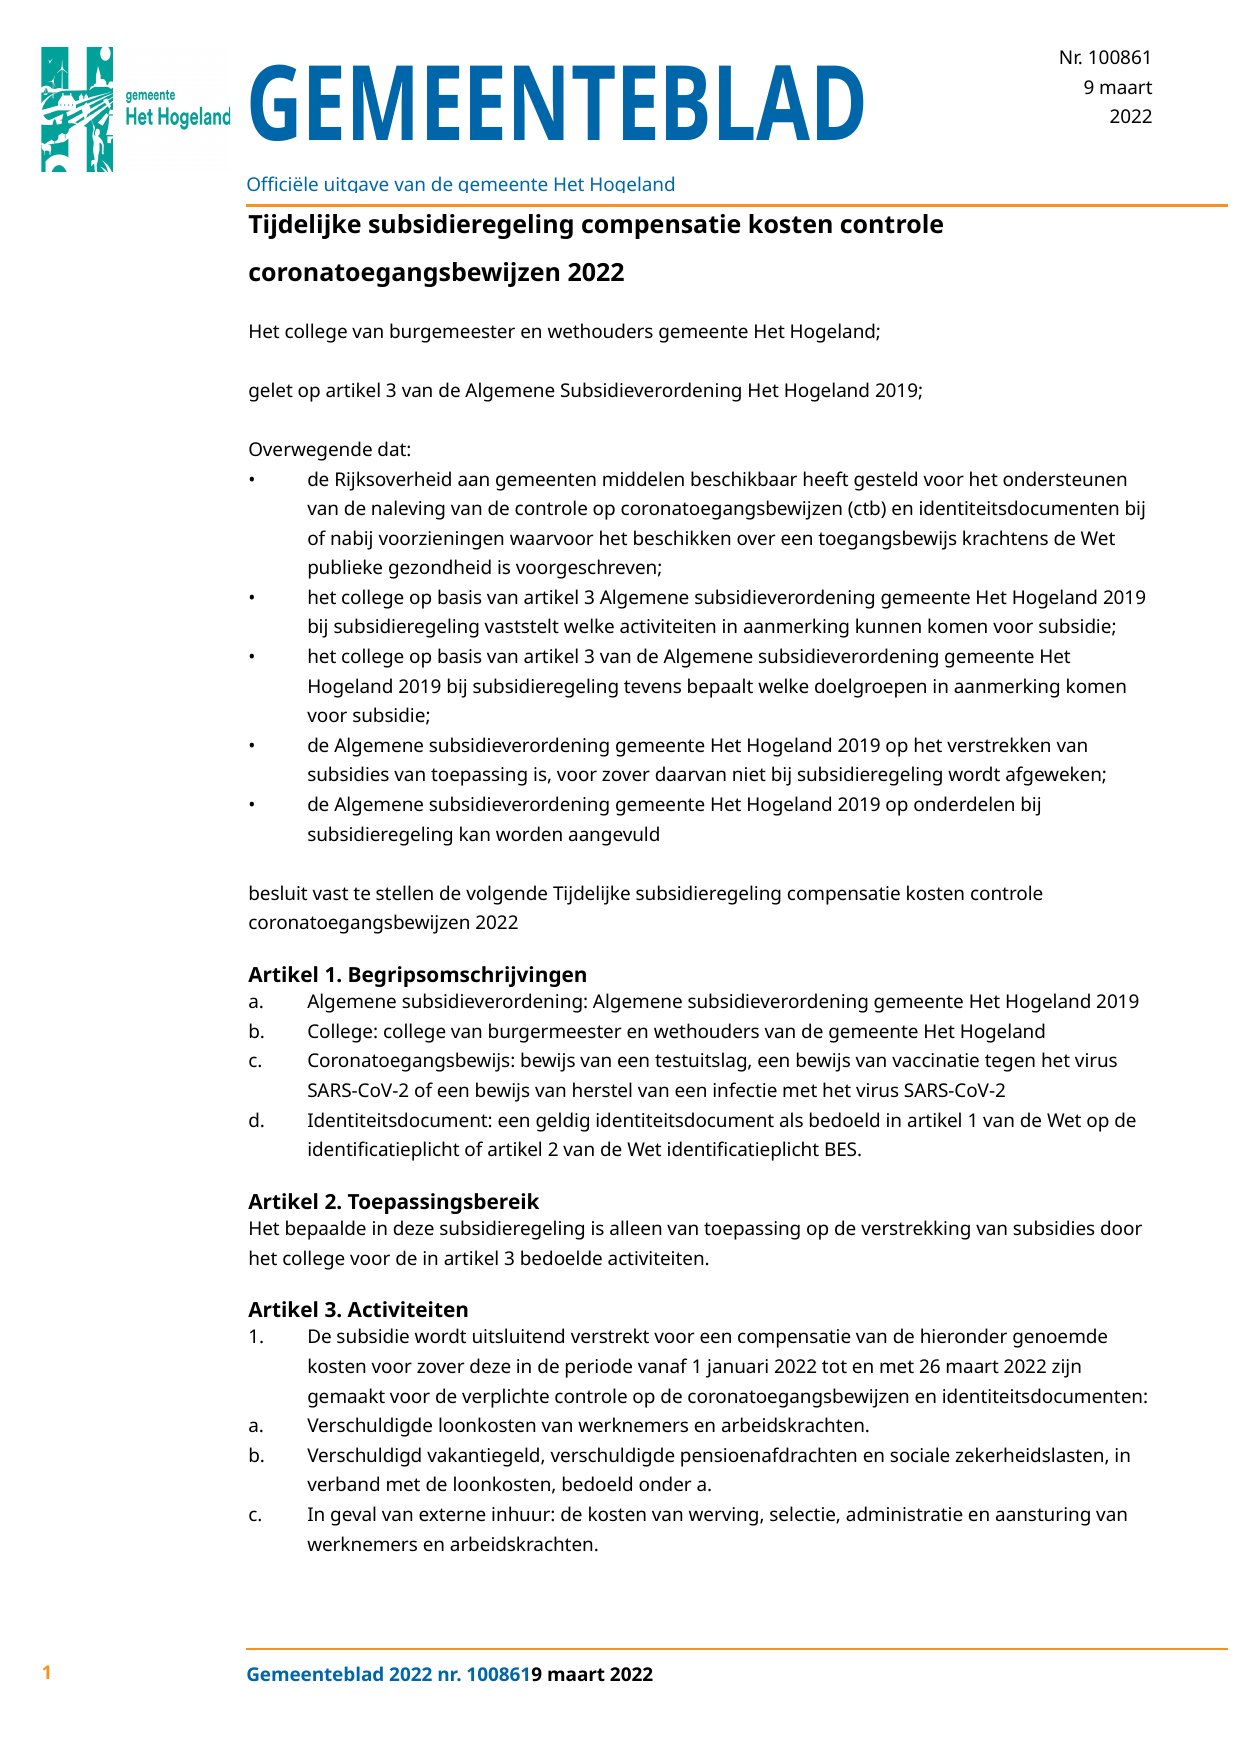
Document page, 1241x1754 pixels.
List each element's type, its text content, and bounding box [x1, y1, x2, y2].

picture [41, 47, 231, 172]
text gelet op artikel 3 van de Algemene Subsidieverordening Het Hogeland 2019; [248, 377, 1152, 403]
list het college op basis van artikel 3 Algemene subsidieverordening gemeente Het Hogeland 2019 bij subsidieregeling vaststelt welke activiteiten in aanmerking kunnen komen voor subsidie; [248, 584, 1152, 639]
text Tijdelijke subsidieregeling compensatie kosten controle coronatoegangsbewijzen 2022 [248, 207, 1152, 288]
list Identiteitsdocument: een geldig identiteitsdocument als bedoeld in artikel 1 van de Wet op de identificatieplicht of artikel 2 van de Wet identificatieplicht BES. [248, 1107, 1152, 1162]
text Het bepaalde in deze subsidieregeling is alleen van toepassing op de verstrekking van subsidies door het college voor de in artikel 3 bedoelde activiteiten. [248, 1215, 1152, 1271]
list Algemene subsidieverordening: Algemene subsidieverordening gemeente Het Hogeland 2019 [248, 988, 1152, 1014]
list Verschuldigd vakantiegeld, verschuldigde pensioenafdrachten en sociale zekerheidslasten, in verband met de loonkosten, bedoeld onder a. [248, 1442, 1152, 1497]
text besluit vast te stellen de volgende Tijdelijke subsidieregeling compensatie kosten controle coronatoegangsbewijzen 2022 [248, 880, 1152, 935]
list In geval van externe inhuur: de kosten van werving, selectie, administratie en aansturing van werknemers en arbeidskrachten. [248, 1501, 1152, 1556]
list De subsidie wordt uitsluitend verstrekt voor een compensatie van de hieronder genoemde kosten voor zover deze in de periode vanaf 1 januari 2022 tot en met 26 maart 2022 zijn gemaakt voor de verplichte controle op de coronatoegangsbewijzen en identiteitsdocumenten: [248, 1324, 1152, 1408]
list Verschuldigde loonkosten van werknemers en arbeidskrachten. [248, 1412, 1152, 1438]
text Overwegende dat: [248, 436, 1152, 462]
text Artikel 3. Activiteiten [248, 1295, 1152, 1324]
text Het college van burgemeester en wethouders gemeente Het Hogeland; [248, 318, 1152, 344]
text Artikel 2. Toepassingsbereik [248, 1187, 1152, 1215]
list het college op basis van artikel 3 van de Algemene subsidieverordening gemeente Het Hogeland 2019 bij subsidieregeling tevens bepaalt welke doelgroepen in aanmerking komen voor subsidie; [248, 643, 1152, 728]
list de Algemene subsidieverordening gemeente Het Hogeland 2019 op onderdelen bij subsidieregeling kan worden aangevuld [248, 791, 1152, 847]
list de Rijksoverheid aan gemeenten middelen beschikbaar heeft gesteld voor het ondersteunen van de naleving van de controle op coronatoegangsbewijzen (ctb) en identiteitsdocumenten bij of nabij voorzieningen waarvoor het beschikken over een toegangsbewijs krachtens de Wet publieke gezondheid is voorgeschreven; [248, 466, 1152, 580]
list de Algemene subsidieverordening gemeente Het Hogeland 2019 op het verstrekken van subsidies van toepassing is, voor zover daarvan niet bij subsidieregeling wordt afgeweken; [248, 732, 1152, 787]
list Coronatoegangsbewijs: bewijs van een testuitslag, een bewijs van vaccinatie tegen het virus SARS-CoV-2 of een bewijs van herstel van een infectie met het virus SARS-CoV-2 [248, 1048, 1152, 1103]
list College: college van burgermeester en wethouders van de gemeente Het Hogeland [248, 1018, 1152, 1044]
text Artikel 1. Begripsomschrijvingen [248, 960, 1152, 988]
